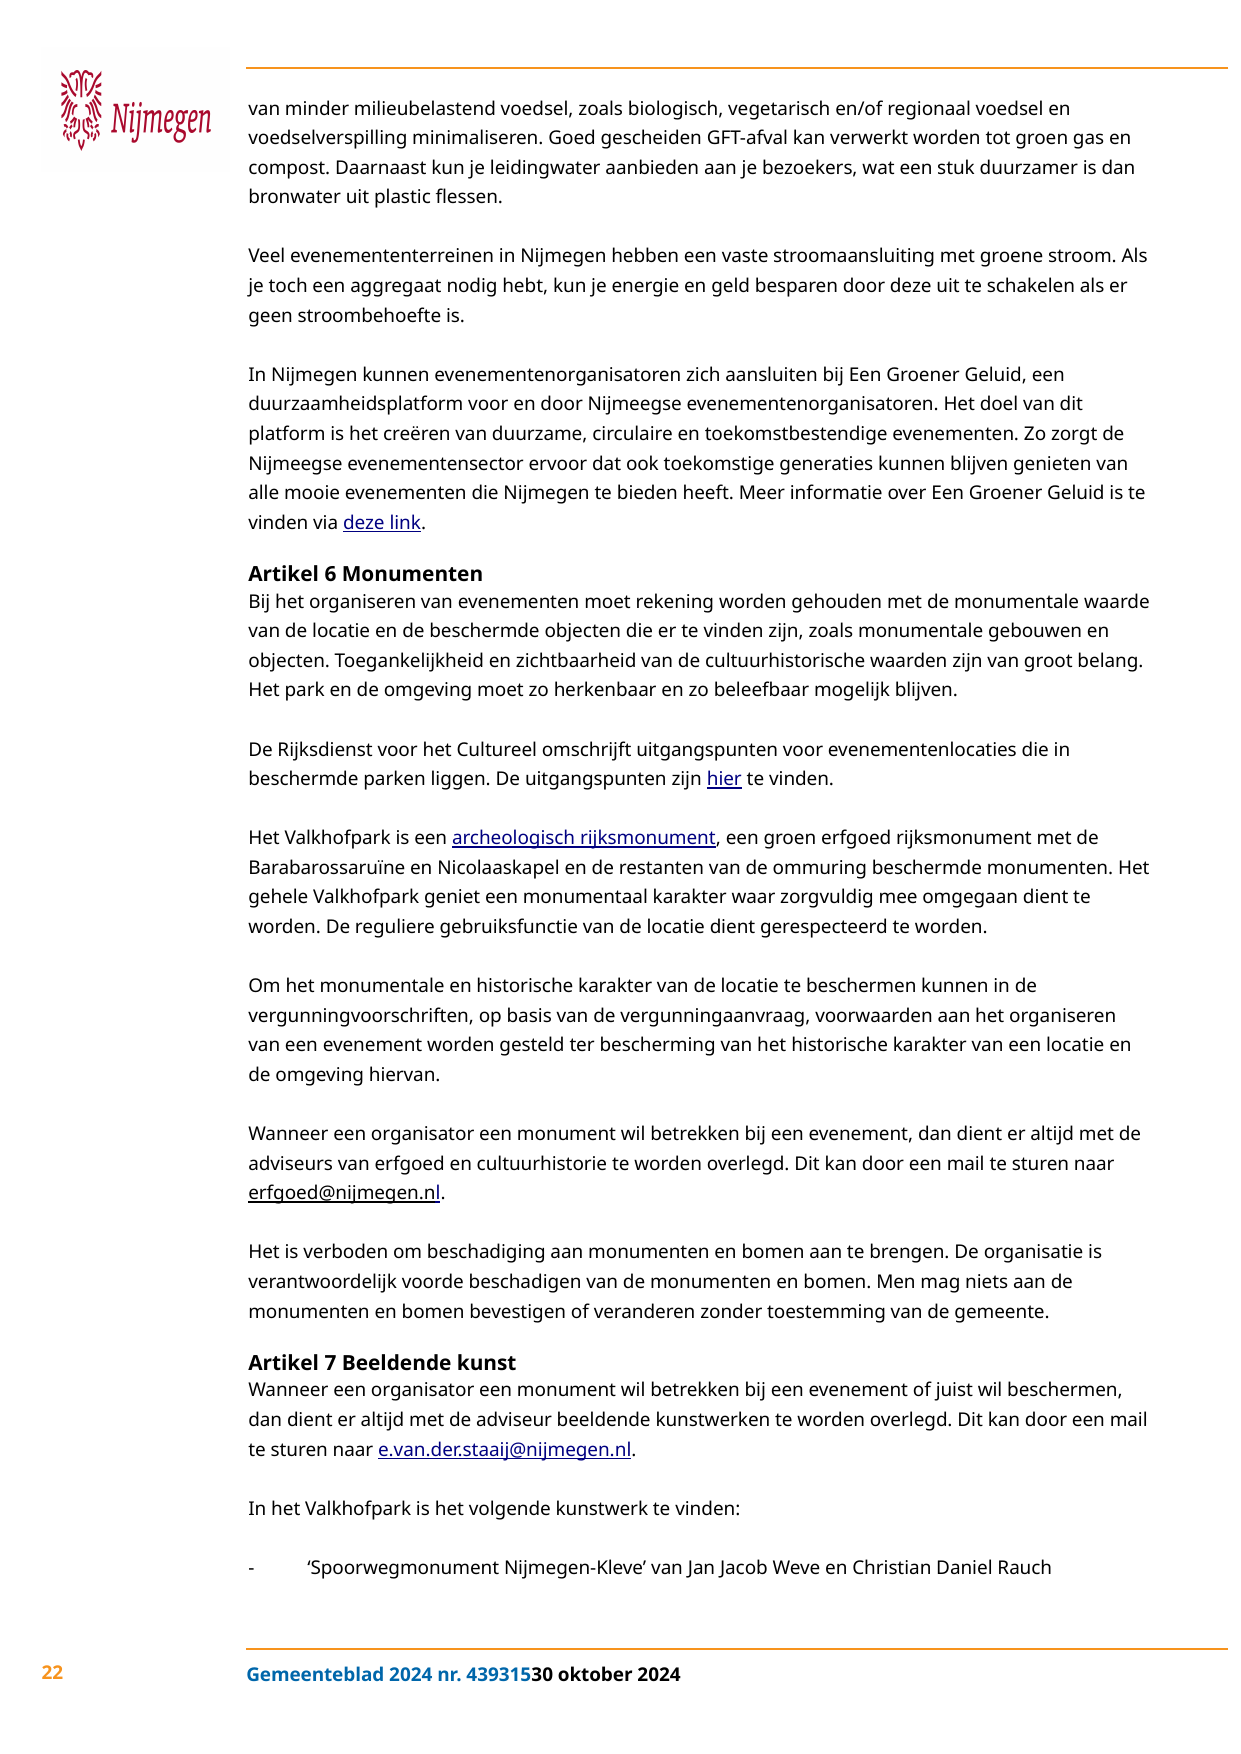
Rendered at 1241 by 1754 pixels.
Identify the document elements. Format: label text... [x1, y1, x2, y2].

text Het Valkhofpark is een archeologisch rijksmonument, een groen erfgoed rijksmonument met de Barabarossaruïne en Nicolaaskapel en de restanten van de ommuring beschermde monumenten. Het gehele Valkhofpark geniet een monumentaal karakter waar zorgvuldig mee omgegaan dient te worden. De reguliere gebruiksfunctie van de locatie dient gerespecteerd te worden. [248, 824, 1152, 939]
text Wanneer een organisator een monument wil betrekken bij een evenement of juist wil beschermen, dan dient er altijd met de adviseur beeldende kunstwerken te worden overlegd. Dit kan door een mail te sturen naar e.van.der.staaij@nijmegen.nl. [248, 1377, 1152, 1462]
text Om het monumentale en historische karakter van de locatie te beschermen kunnen in de vergunningvoorschriften, op basis van de vergunningaanvraag, voorwaarden aan het organiseren van een evenement worden gesteld ter bescherming van het historische karakter van een locatie en de omgeving hiervan. [248, 972, 1152, 1087]
text Bij het organiseren van evenementen moet rekening worden gehouden met de monumentale waarde van de locatie en de beschermde objecten die er te vinden zijn, zoals monumentale gebouwen en objecten. Toegankelijkheid en zichtbaarheid van de cultuurhistorische waarden zijn van groot belang. Het park en de omgeving moet zo herkenbaar en zo beleefbaar mogelijk blijven. [248, 588, 1152, 702]
text De Rijksdienst voor het Cultureel omschrijft uitgangspunten voor evenementenlocaties die in beschermde parken liggen. De uitgangspunten zijn hier te vinden. [248, 736, 1152, 791]
text Wanneer een organisator een monument wil betrekken bij een evenement, dan dient er altijd met de adviseurs van erfgoed en cultuurhistorie te worden overlegd. Dit kan door een mail te sturen naar erfgoed@nijmegen.nl. [248, 1120, 1152, 1205]
text Veel evenemententerreinen in Nijmegen hebben een vaste stroomaansluiting met groene stroom. Als je toch een aggregaat nodig hebt, kun je energie en geld besparen door deze uit te schakelen als er geen stroombehoefte is. [248, 243, 1152, 328]
text van minder milieubelastend voedsel, zoals biologisch, vegetarisch en/of regionaal voedsel en voedselverspilling minimaliseren. Goed gescheiden GFT-afval kan verwerkt worden tot groen gas en compost. Daarnaast kun je leidingwater aanbieden aan je bezoekers, wat een stuk duurzamer is dan bronwater uit plastic flessen. [248, 95, 1152, 209]
text Het is verboden om beschadiging aan monumenten en bomen aan te brengen. De organisatie is verantwoordelijk voorde beschadigen van de monumenten en bomen. Men mag niets aan de monumenten en bomen bevestigen of veranderen zonder toestemming van de gemeente. [248, 1239, 1152, 1323]
text In Nijmegen kunnen evenementenorganisatoren zich aansluiten bij Een Groener Geluid, een duurzaamheidsplatform voor en door Nijmeegse evenementenorganisatoren. Het doel van dit platform is het creëren van duurzame, circulaire en toekomstbestendige evenementen. Zo zorgt de Nijmeegse evenementensector ervoor dat ook toekomstige generaties kunnen blijven genieten van alle mooie evenementen die Nijmegen te bieden heeft. Meer informatie over Een Groener Geluid is te vinden via deze link. [248, 361, 1152, 535]
text In het Valkhofpark is het volgende kunstwerk te vinden: [248, 1495, 1152, 1521]
text Artikel 7 Beeldende kunst [248, 1348, 1152, 1377]
list ‘Spoorwegmonument Nijmegen-Kleve’ van Jan Jacob Weve en Christian Daniel Rauch [248, 1554, 1152, 1580]
picture [41, 47, 231, 172]
text Artikel 6 Monumenten [248, 559, 1152, 588]
